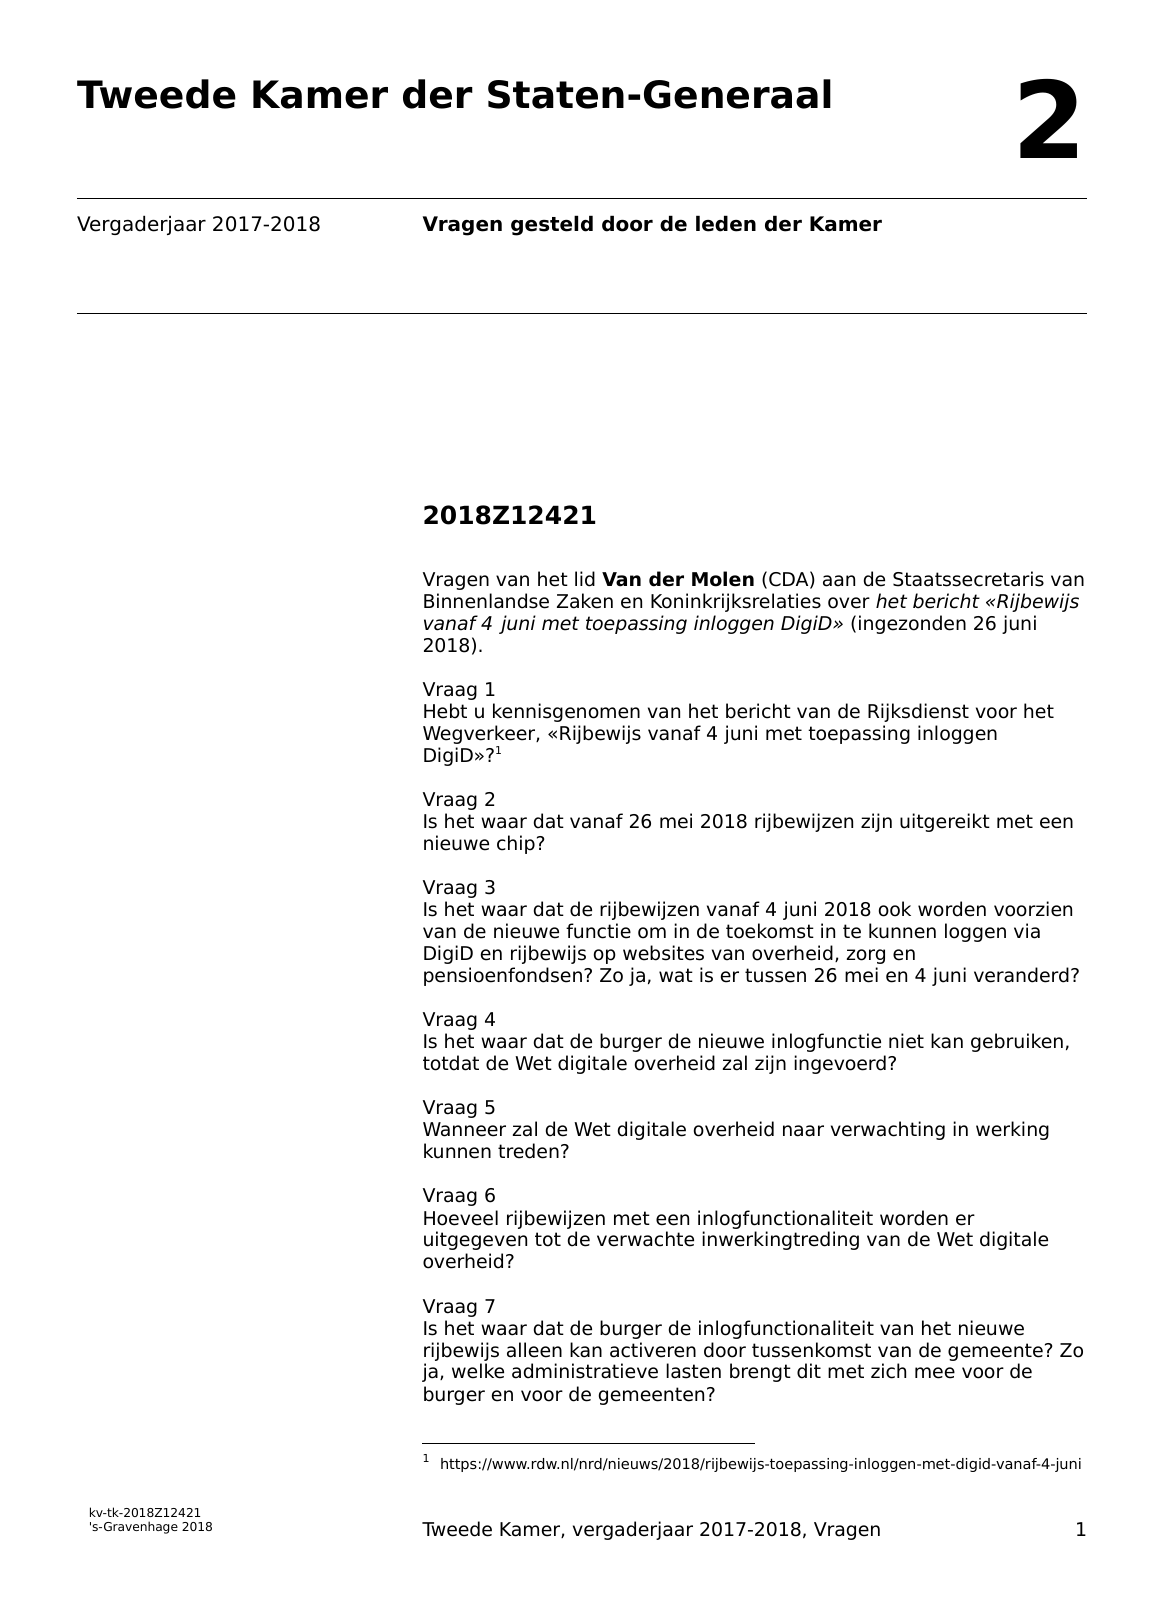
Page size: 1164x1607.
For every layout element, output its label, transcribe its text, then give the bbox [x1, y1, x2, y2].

text Vraag 1 [422, 679, 1087, 701]
text Is het waar dat vanaf 26 mei 2018 rijbewijzen zijn uitgereikt met een nieuwe chip? [422, 811, 1087, 855]
text Vragen van het lid Van der Molen (CDA) aan de Staatssecretaris van Binnenlandse Zaken en Koninkrijksrelaties over het bericht «Rijbewijs vanaf 4 juni met toepassing inloggen DigiD» (ingezonden 26 juni 2018). [422, 569, 1087, 657]
text Wanneer zal de Wet digitale overheid naar verwachting in werking kunnen treden? [422, 1119, 1087, 1163]
text Is het waar dat de burger de inlogfunctionaliteit van het nieuwe rijbewijs alleen kan activeren door tussenkomst van de gemeente? Zo ja, welke administratieve lasten brengt dit met zich mee voor de burger en voor de gemeenten? [422, 1317, 1087, 1405]
text Vraag 6 [422, 1185, 1087, 1207]
text 2018Z12421 [422, 501, 1087, 531]
table_cell Vergaderjaar 2017-2018 [77, 199, 422, 313]
text Vraag 3 [422, 877, 1087, 899]
text Vraag 5 [422, 1097, 1087, 1119]
text Is het waar dat de burger de nieuwe inlogfunctie niet kan gebruiken, totdat de Wet digitale overheid zal zijn ingevoerd? [422, 1031, 1087, 1075]
text kv-tk-2018Z12421 [88, 1506, 323, 1520]
table_header 2 [886, 59, 1087, 198]
table_header Tweede Kamer der Staten-Generaal [77, 59, 886, 198]
text Vraag 4 [422, 1009, 1087, 1031]
text Is het waar dat de rijbewijzen vanaf 4 juni 2018 ook worden voorzien van de nieuwe functie om in de toekomst in te kunnen loggen via DigiD en rijbewijs op websites van overheid, zorg en pensioenfondsen? Zo ja, wat is er tussen 26 mei en 4 juni veranderd? [422, 899, 1087, 987]
text Hebt u kennisgenomen van het bericht van de Rijksdienst voor het Wegverkeer, «Rijbewijs vanaf 4 juni met toepassing inloggen DigiD»? [422, 701, 1087, 767]
text 's-Gravenhage 2018 [88, 1520, 323, 1534]
text Hoeveel rijbewijzen met een inlogfunctionaliteit worden er uitgegeven tot de verwachte inwerkingtreding van de Wet digitale overheid? [422, 1207, 1087, 1273]
text Vraag 2 [422, 789, 1087, 811]
text https://www.rdw.nl/nrd/nieuws/2018/rijbewijs-toepassing-inloggen-met-digid-vanaf-4-juni [422, 1452, 1087, 1474]
text Vraag 7 [422, 1296, 1087, 1317]
table_cell Vragen gesteld door de leden der Kamer [422, 199, 1087, 313]
